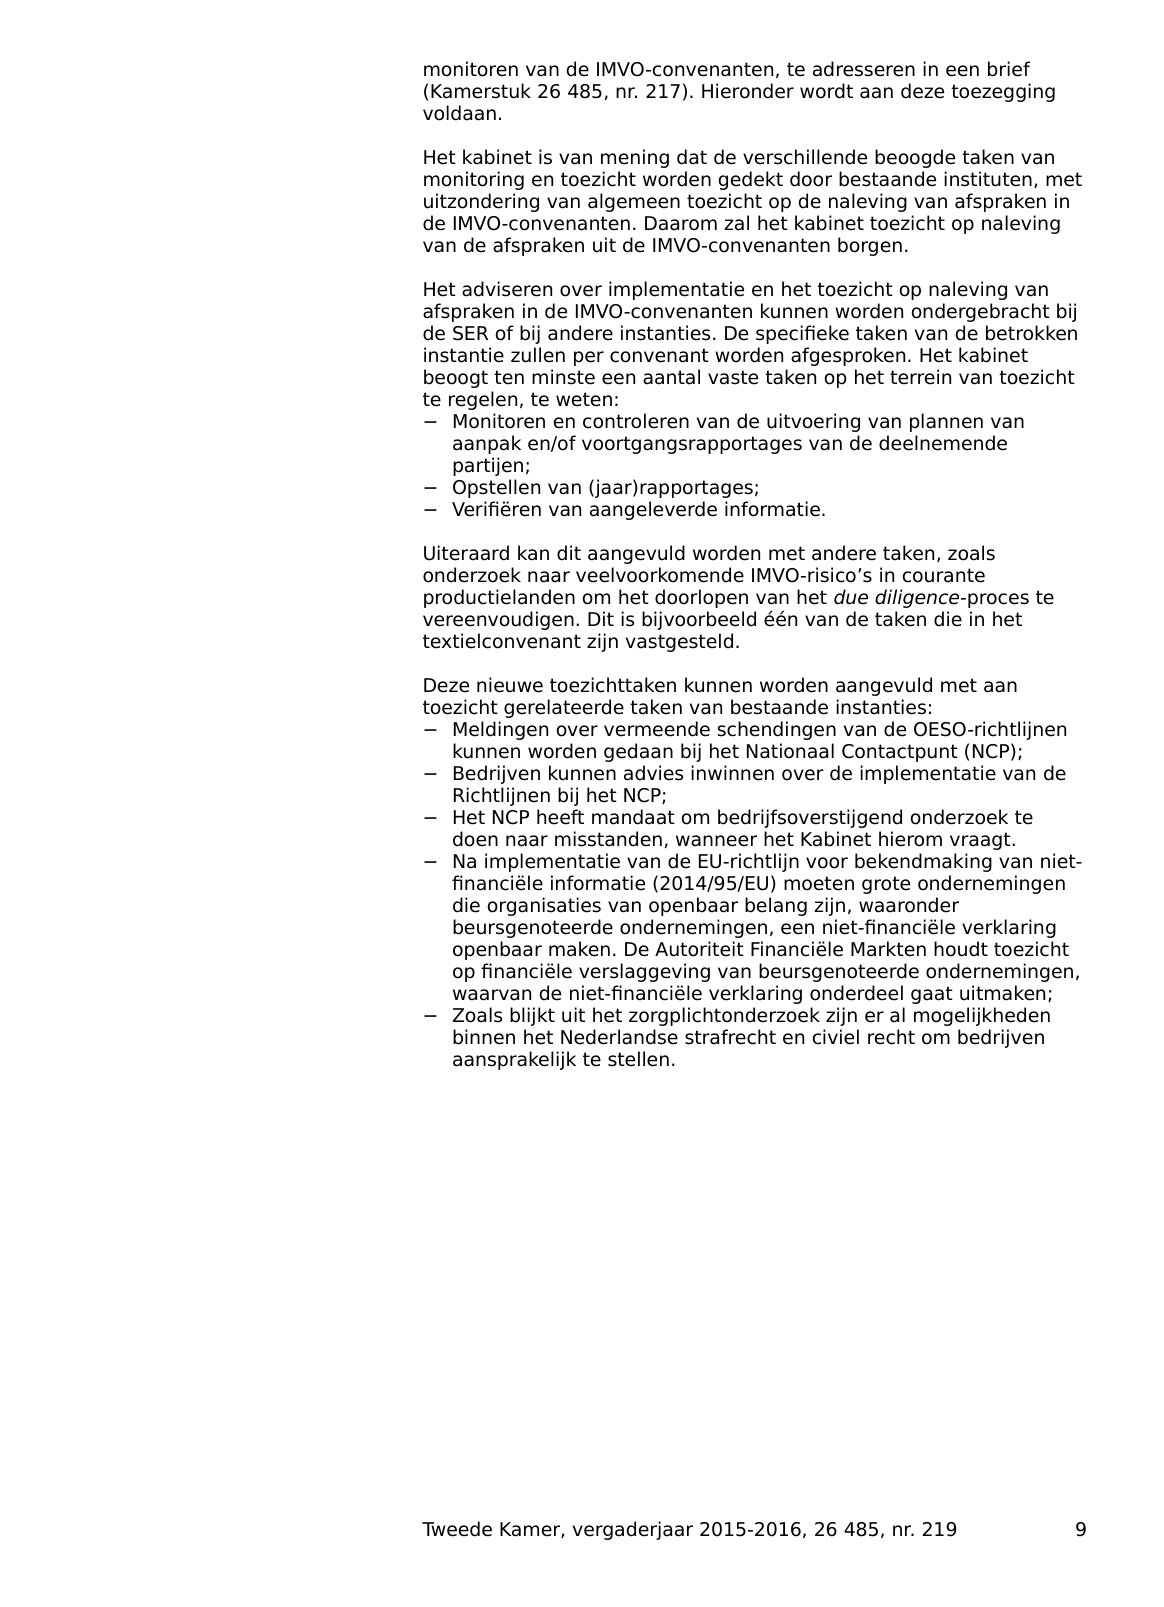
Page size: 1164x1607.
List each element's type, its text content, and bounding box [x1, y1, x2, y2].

text − Monitoren en controleren van de uitvoering van plannen van aanpak en/of voortgangsrapportages van de deelnemende partijen; [422, 411, 1087, 477]
text − Verifiëren van aangeleverde informatie. [422, 499, 1087, 521]
text Uiteraard kan dit aangevuld worden met andere taken, zoals onderzoek naar veelvoorkomende IMVO-risico’s in courante productielanden om het doorlopen van het due diligence-proces te vereenvoudigen. Dit is bijvoorbeeld één van de taken die in het textielconvenant zijn vastgesteld. [422, 543, 1087, 653]
text Het adviseren over implementatie en het toezicht op naleving van afspraken in de IMVO-convenanten kunnen worden ondergebracht bij de SER of bij andere instanties. De specifieke taken van de betrokken instantie zullen per convenant worden afgesproken. Het kabinet beoogt ten minste een aantal vaste taken op het terrein van toezicht te regelen, te weten: [422, 279, 1087, 411]
text − Opstellen van (jaar)rapportages; [422, 477, 1087, 499]
text − Bedrijven kunnen advies inwinnen over de implementatie van de Richtlijnen bij het NCP; [422, 763, 1087, 807]
text monitoren van de IMVO-convenanten, te adresseren in een brief (Kamerstuk 26 485, nr. 217). Hieronder wordt aan deze toezegging voldaan. [422, 59, 1087, 125]
text − Meldingen over vermeende schendingen van de OESO-richtlijnen kunnen worden gedaan bij het Nationaal Contactpunt (NCP); [422, 719, 1087, 763]
text − Het NCP heeft mandaat om bedrijfsoverstijgend onderzoek te doen naar misstanden, wanneer het Kabinet hierom vraagt. [422, 807, 1087, 851]
text − Na implementatie van de EU-richtlijn voor bekendmaking van niet-financiële informatie (2014/95/EU) moeten grote ondernemingen die organisaties van openbaar belang zijn, waaronder beursgenoteerde ondernemingen, een niet-financiële verklaring openbaar maken. De Autoriteit Financiële Markten houdt toezicht op financiële verslaggeving van beursgenoteerde ondernemingen, waarvan de niet-financiële verklaring onderdeel gaat uitmaken; [422, 851, 1087, 1005]
text − Zoals blijkt uit het zorgplichtonderzoek zijn er al mogelijkheden binnen het Nederlandse strafrecht en civiel recht om bedrijven aansprakelijk te stellen. [422, 1005, 1087, 1071]
text Deze nieuwe toezichttaken kunnen worden aangevuld met aan toezicht gerelateerde taken van bestaande instanties: [422, 675, 1087, 719]
text Het kabinet is van mening dat de verschillende beoogde taken van monitoring en toezicht worden gedekt door bestaande instituten, met uitzondering van algemeen toezicht op de naleving van afspraken in de IMVO-convenanten. Daarom zal het kabinet toezicht op naleving van de afspraken uit de IMVO-convenanten borgen. [422, 147, 1087, 257]
